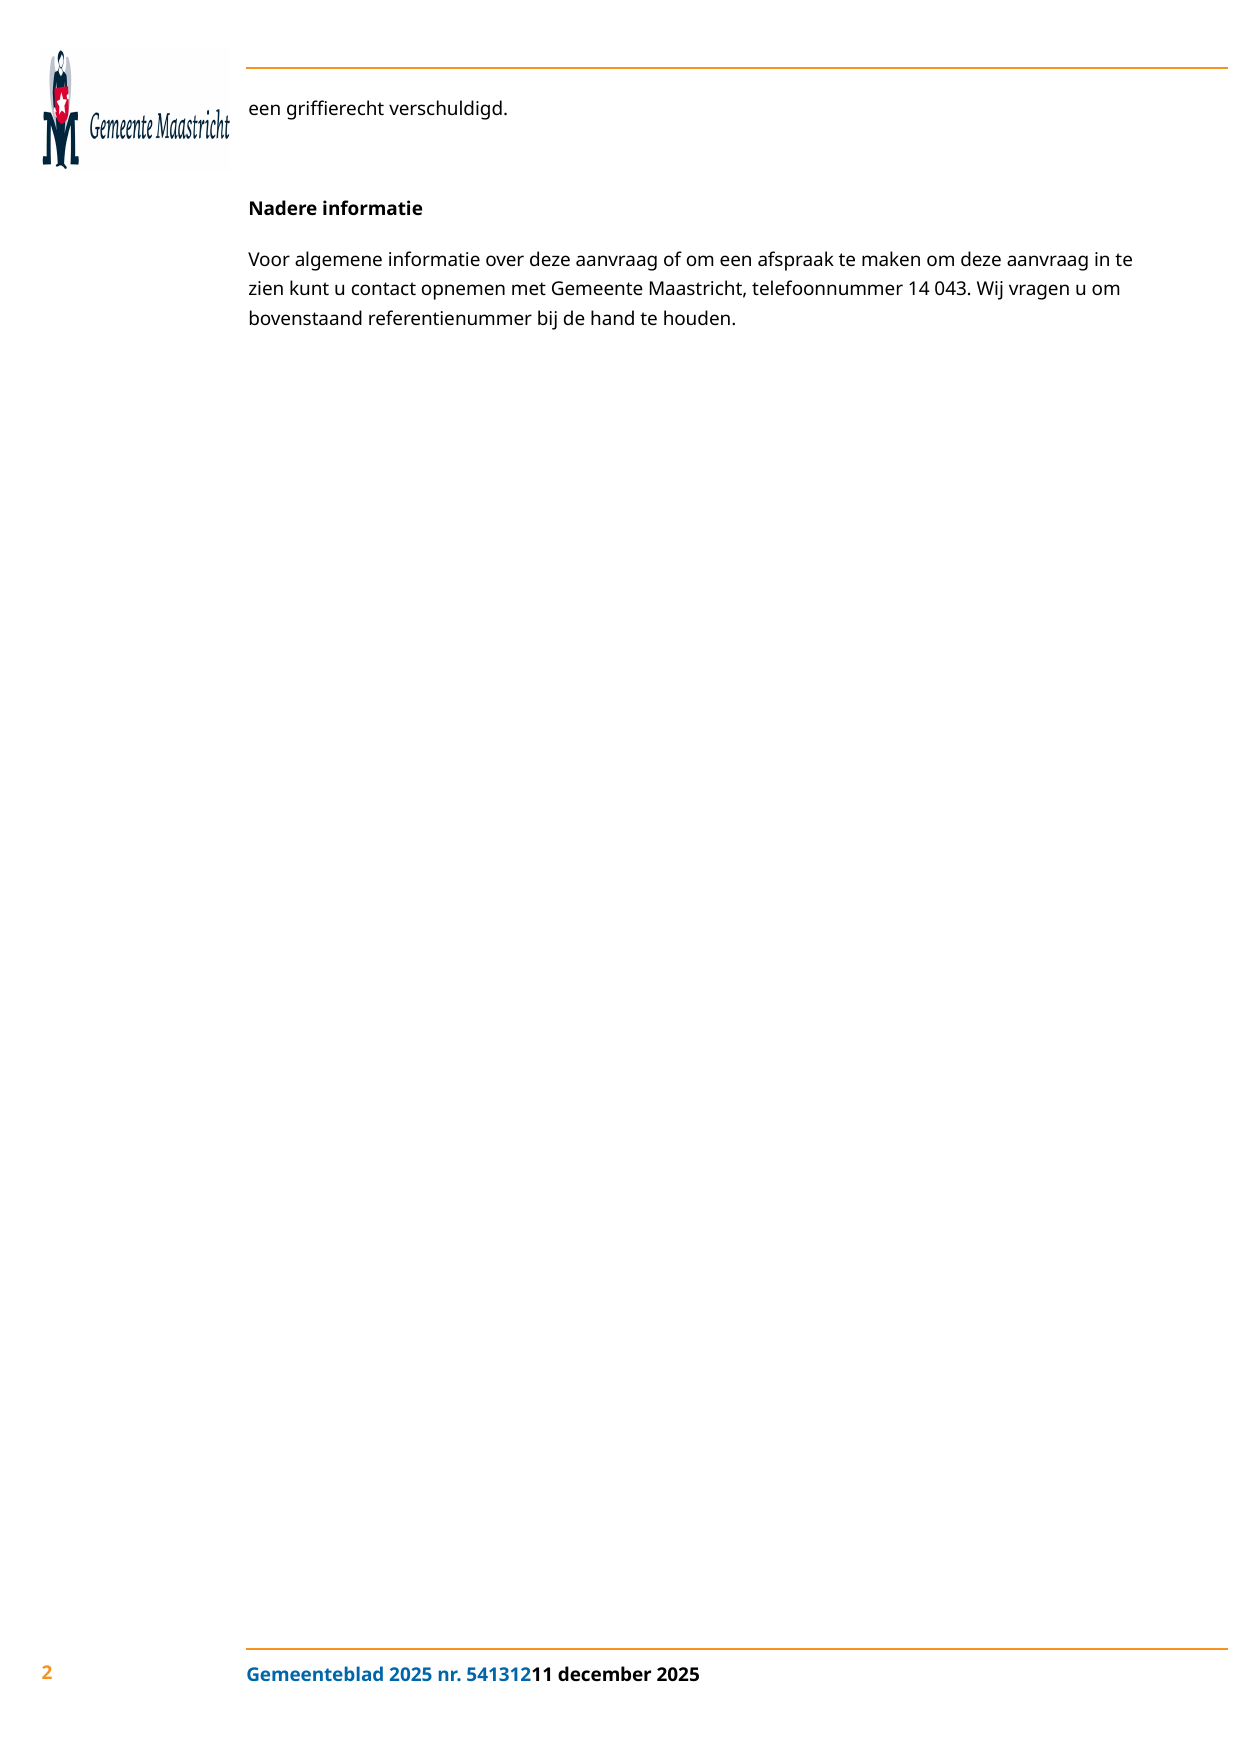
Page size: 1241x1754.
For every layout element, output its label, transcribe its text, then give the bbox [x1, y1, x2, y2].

text een griffierecht verschuldigd. [248, 95, 1152, 121]
picture [41, 47, 231, 172]
text Voor algemene informatie over deze aanvraag of om een afspraak te maken om deze aanvraag in te zien kunt u contact opnemen met Gemeente Maastricht, telefoonnummer 14 043. Wij vragen u om bovenstaand referentienummer bij de hand te houden. [248, 246, 1152, 331]
text Nadere informatie [248, 196, 1152, 221]
